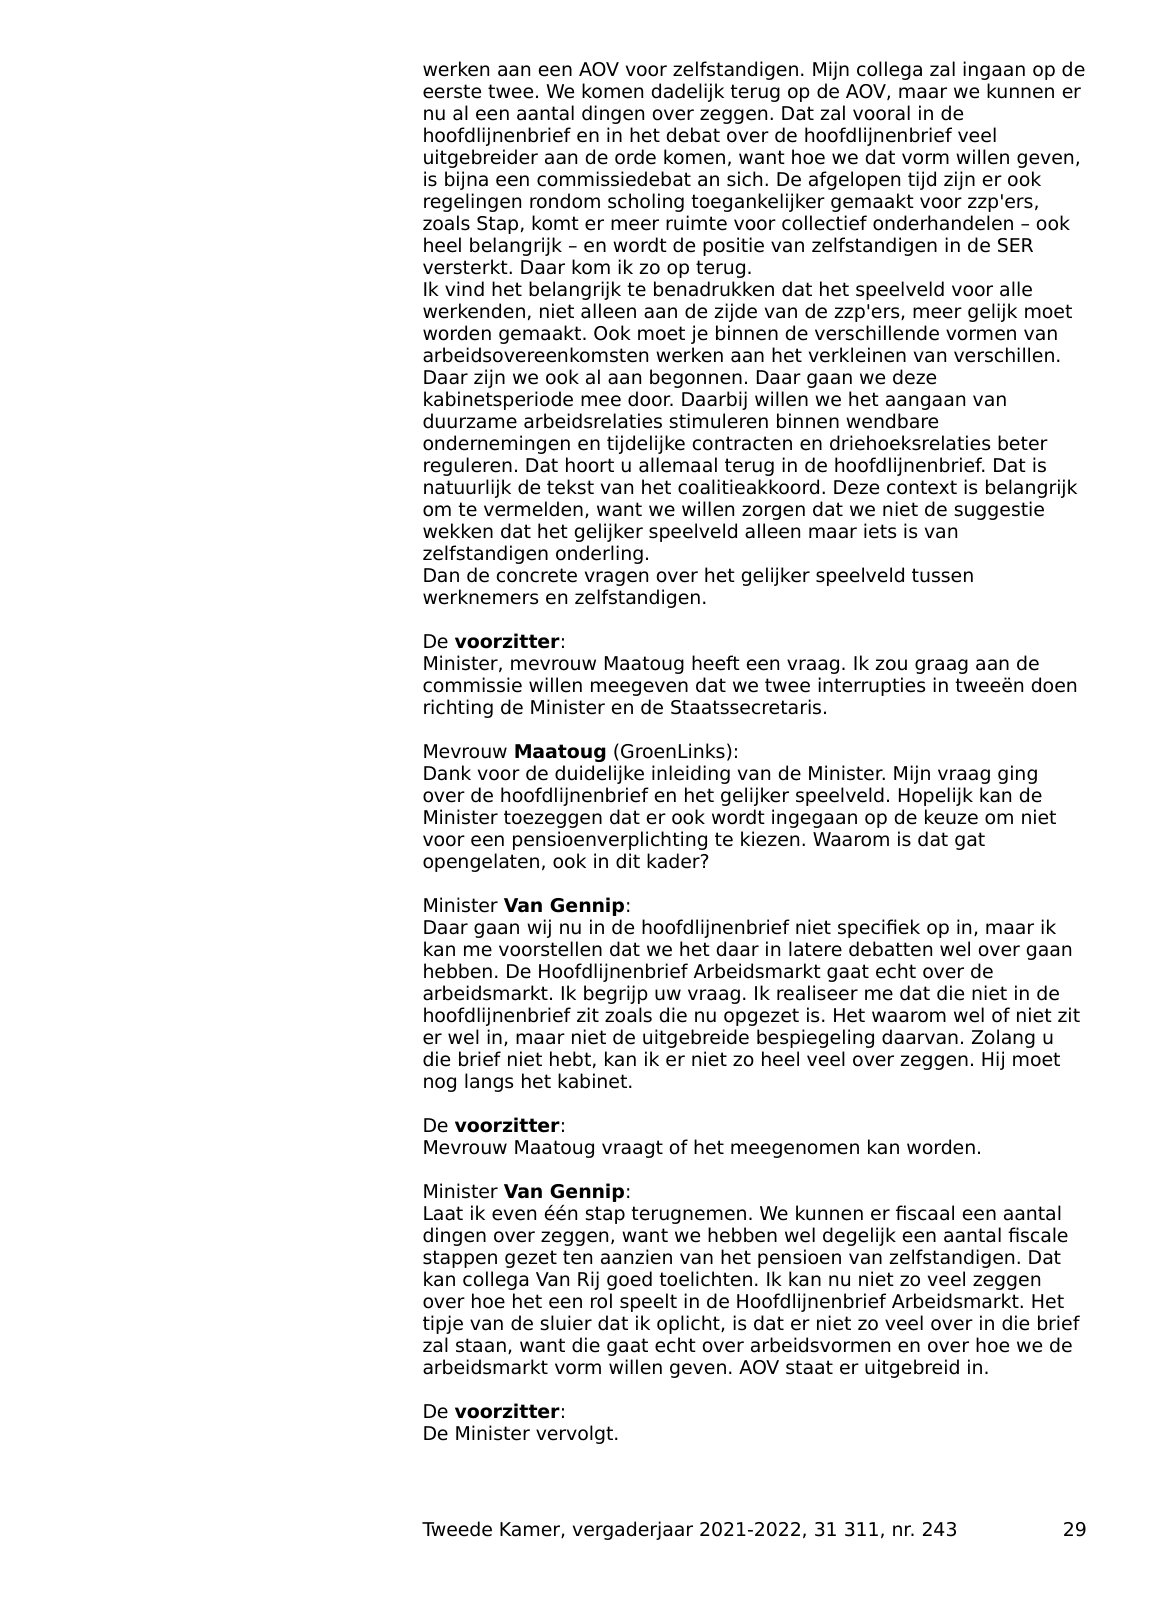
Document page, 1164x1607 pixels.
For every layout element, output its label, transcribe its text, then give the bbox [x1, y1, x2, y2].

text Minister Van Gennip: [422, 895, 1087, 917]
text De voorzitter: [422, 631, 1087, 653]
text Ik vind het belangrijk te benadrukken dat het speelveld voor alle werkenden, niet alleen aan de zijde van de zzp'ers, meer gelijk moet worden gemaakt. Ook moet je binnen de verschillende vormen van arbeidsovereenkomsten werken aan het verkleinen van verschillen. Daar zijn we ook al aan begonnen. Daar gaan we deze kabinetsperiode mee door. Daarbij willen we het aangaan van duurzame arbeidsrelaties stimuleren binnen wendbare ondernemingen en tijdelijke contracten en driehoeksrelaties beter reguleren. Dat hoort u allemaal terug in de hoofdlijnenbrief. Dat is natuurlijk de tekst van het coalitieakkoord. Deze context is belangrijk om te vermelden, want we willen zorgen dat we niet de suggestie wekken dat het gelijker speelveld alleen maar iets is van zelfstandigen onderling. [422, 279, 1087, 564]
text De voorzitter: [422, 1401, 1087, 1423]
text Mevrouw Maatoug (GroenLinks): [422, 741, 1087, 763]
text Minister, mevrouw Maatoug heeft een vraag. Ik zou graag aan de commissie willen meegeven dat we twee interrupties in tweeën doen richting de Minister en de Staatssecretaris. [422, 653, 1087, 719]
text Dan de concrete vragen over het gelijker speelveld tussen werknemers en zelfstandigen. [422, 564, 1087, 608]
text Mevrouw Maatoug vraagt of het meegenomen kan worden. [422, 1137, 1087, 1159]
text Minister Van Gennip: [422, 1181, 1087, 1203]
text werken aan een AOV voor zelfstandigen. Mijn collega zal ingaan op de eerste twee. We komen dadelijk terug op de AOV, maar we kunnen er nu al een aantal dingen over zeggen. Dat zal vooral in de hoofdlijnenbrief en in het debat over de hoofdlijnenbrief veel uitgebreider aan de orde komen, want hoe we dat vorm willen geven, is bijna een commissiedebat an sich. De afgelopen tijd zijn er ook regelingen rondom scholing toegankelijker gemaakt voor zzp'ers, zoals Stap, komt er meer ruimte voor collectief onderhandelen – ook heel belangrijk – en wordt de positie van zelfstandigen in de SER versterkt. Daar kom ik zo op terug. [422, 59, 1087, 279]
text Dank voor de duidelijke inleiding van de Minister. Mijn vraag ging over de hoofdlijnenbrief en het gelijker speelveld. Hopelijk kan de Minister toezeggen dat er ook wordt ingegaan op de keuze om niet voor een pensioenverplichting te kiezen. Waarom is dat gat opengelaten, ook in dit kader? [422, 763, 1087, 873]
text Daar gaan wij nu in de hoofdlijnenbrief niet specifiek op in, maar ik kan me voorstellen dat we het daar in latere debatten wel over gaan hebben. De Hoofdlijnenbrief Arbeidsmarkt gaat echt over de arbeidsmarkt. Ik begrijp uw vraag. Ik realiseer me dat die niet in de hoofdlijnenbrief zit zoals die nu opgezet is. Het waarom wel of niet zit er wel in, maar niet de uitgebreide bespiegeling daarvan. Zolang u die brief niet hebt, kan ik er niet zo heel veel over zeggen. Hij moet nog langs het kabinet. [422, 917, 1087, 1093]
text De voorzitter: [422, 1115, 1087, 1137]
text Laat ik even één stap terugnemen. We kunnen er fiscaal een aantal dingen over zeggen, want we hebben wel degelijk een aantal fiscale stappen gezet ten aanzien van het pensioen van zelfstandigen. Dat kan collega Van Rij goed toelichten. Ik kan nu niet zo veel zeggen over hoe het een rol speelt in de Hoofdlijnenbrief Arbeidsmarkt. Het tipje van de sluier dat ik oplicht, is dat er niet zo veel over in die brief zal staan, want die gaat echt over arbeidsvormen en over hoe we de arbeidsmarkt vorm willen geven. AOV staat er uitgebreid in. [422, 1203, 1087, 1379]
text De Minister vervolgt. [422, 1423, 1087, 1445]
